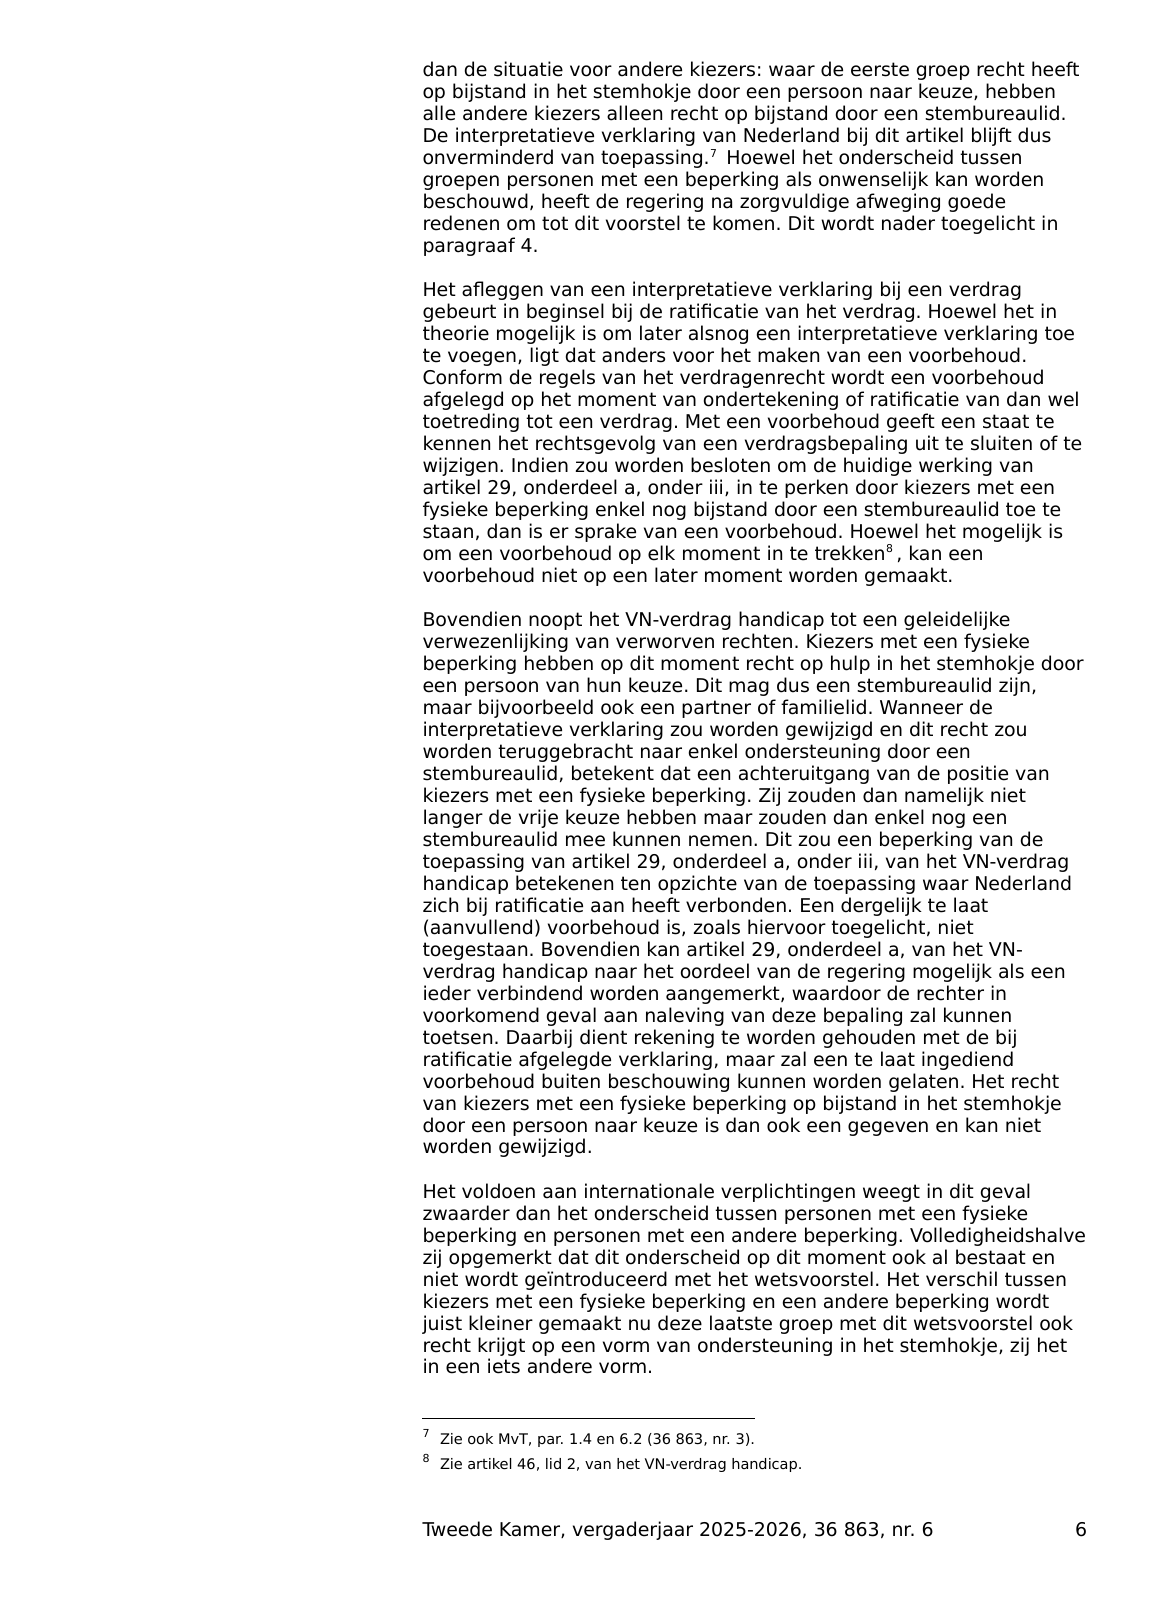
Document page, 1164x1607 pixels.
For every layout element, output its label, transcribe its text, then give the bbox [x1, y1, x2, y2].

text Bovendien noopt het VN-verdrag handicap tot een geleidelijke verwezenlijking van verworven rechten. Kiezers met een fysieke beperking hebben op dit moment recht op hulp in het stemhokje door een persoon van hun keuze. Dit mag dus een stembureaulid zijn, maar bijvoorbeeld ook een partner of familielid. Wanneer de interpretatieve verklaring zou worden gewijzigd en dit recht zou worden teruggebracht naar enkel ondersteuning door een stembureaulid, betekent dat een achteruitgang van de positie van kiezers met een fysieke beperking. Zij zouden dan namelijk niet langer de vrije keuze hebben maar zouden dan enkel nog een stembureaulid mee kunnen nemen. Dit zou een beperking van de toepassing van artikel 29, onderdeel a, onder iii, van het VN-verdrag handicap betekenen ten opzichte van de toepassing waar Nederland zich bij ratificatie aan heeft verbonden. Een dergelijk te laat (aanvullend) voorbehoud is, zoals hiervoor toegelicht, niet toegestaan. Bovendien kan artikel 29, onderdeel a, van het VN-verdrag handicap naar het oordeel van de regering mogelijk als een ieder verbindend worden aangemerkt, waardoor de rechter in voorkomend geval aan naleving van deze bepaling zal kunnen toetsen. Daarbij dient rekening te worden gehouden met de bij ratificatie afgelegde verklaring, maar zal een te laat ingediend voorbehoud buiten beschouwing kunnen worden gelaten. Het recht van kiezers met een fysieke beperking op bijstand in het stemhokje door een persoon naar keuze is dan ook een gegeven en kan niet worden gewijzigd. [422, 609, 1087, 1158]
text dan de situatie voor andere kiezers: waar de eerste groep recht heeft op bijstand in het stemhokje door een persoon naar keuze, hebben alle andere kiezers alleen recht op bijstand door een stembureaulid. De interpretatieve verklaring van Nederland bij dit artikel blijft dus onverminderd van toepassing. Hoewel het onderscheid tussen groepen personen met een beperking als onwenselijk kan worden beschouwd, heeft de regering na zorgvuldige afweging goede redenen om tot dit voorstel te komen. Dit wordt nader toegelicht in paragraaf 4. [422, 59, 1087, 257]
text Zie ook MvT, par. 1.4 en 6.2 (36 863, nr. 3). [422, 1427, 1087, 1449]
text Het voldoen aan internationale verplichtingen weegt in dit geval zwaarder dan het onderscheid tussen personen met een fysieke beperking en personen met een andere beperking. Volledigheidshalve zij opgemerkt dat dit onderscheid op dit moment ook al bestaat en niet wordt geïntroduceerd met het wetsvoorstel. Het verschil tussen kiezers met een fysieke beperking en een andere beperking wordt juist kleiner gemaakt nu deze laatste groep met dit wetsvoorstel ook recht krijgt op een vorm van ondersteuning in het stemhokje, zij het in een iets andere vorm. [422, 1181, 1087, 1378]
text Zie artikel 46, lid 2, van het VN-verdrag handicap. [422, 1452, 1087, 1474]
text Het afleggen van een interpretatieve verklaring bij een verdrag gebeurt in beginsel bij de ratificatie van het verdrag. Hoewel het in theorie mogelijk is om later alsnog een interpretatieve verklaring toe te voegen, ligt dat anders voor het maken van een voorbehoud. Conform de regels van het verdragenrecht wordt een voorbehoud afgelegd op het moment van ondertekening of ratificatie van dan wel toetreding tot een verdrag. Met een voorbehoud geeft een staat te kennen het rechtsgevolg van een verdragsbepaling uit te sluiten of te wijzigen. Indien zou worden besloten om de huidige werking van artikel 29, onderdeel a, onder iii, in te perken door kiezers met een fysieke beperking enkel nog bijstand door een stembureaulid toe te staan, dan is er sprake van een voorbehoud. Hoewel het mogelijk is om een voorbehoud op elk moment in te trekken, kan een voorbehoud niet op een later moment worden gemaakt. [422, 279, 1087, 587]
